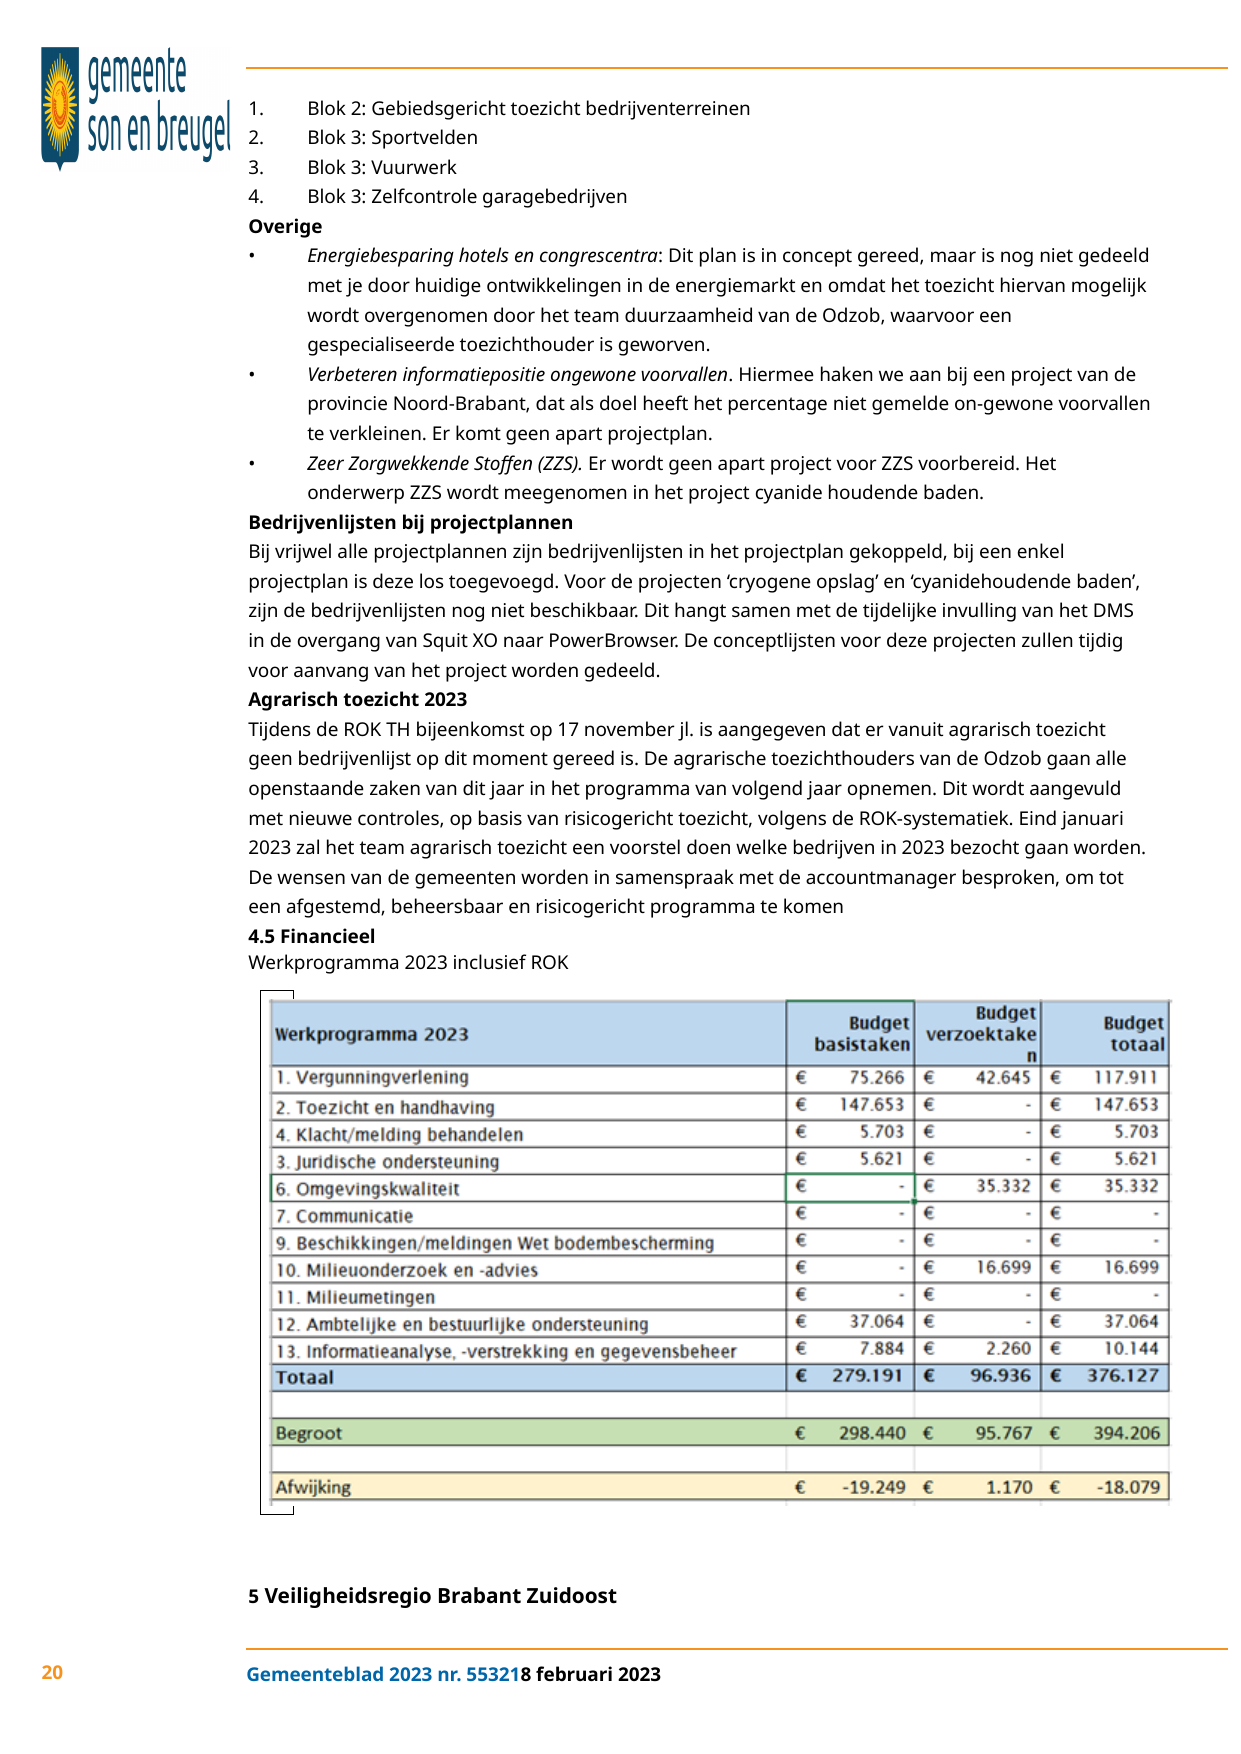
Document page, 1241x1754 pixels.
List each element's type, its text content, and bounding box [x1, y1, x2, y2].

list Blok 3: Zelfcontrole garagebedrijven [248, 183, 1152, 209]
list Blok 3: Vuurwerk [248, 154, 1152, 180]
text 5 Veiligheidsregio Brabant Zuidoost [248, 1581, 1152, 1610]
list Verbeteren informatiepositie ongewone voorvallen. Hiermee haken we aan bij een project van de provincie Noord-Brabant, dat als doel heeft het percentage niet gemelde on-gewone voorvallen te verkleinen. Er komt geen apart projectplan. [248, 361, 1152, 446]
text Bedrijvenlijsten bij projectplannen [248, 509, 1152, 535]
text Bij vrijwel alle projectplannen zijn bedrijvenlijsten in het projectplan gekoppeld, bij een enkel projectplan is deze los toegevoegd. Voor de projecten ‘cryogene opslag’ en ‘cyanidehoudende baden’, zijn de bedrijvenlijsten nog niet beschikbaar. Dit hangt samen met de tijdelijke invulling van het DMS in de overgang van Squit XO naar PowerBrowser. De conceptlijsten voor deze projecten zullen tijdig voor aanvang van het project worden gedeeld. [248, 538, 1152, 683]
picture [41, 47, 231, 172]
list Blok 3: Sportvelden [248, 124, 1152, 150]
picture [268, 999, 1173, 1506]
list Zeer Zorgwekkende Stoffen (ZZS). Er wordt geen apart project voor ZZS voorbereid. Het onderwerp ZZS wordt meegenomen in het project cyanide houdende baden. [248, 450, 1152, 505]
list Energiebesparing hotels en congrescentra: Dit plan is in concept gereed, maar is nog niet gedeeld met je door huidige ontwikkelingen in de energiemarkt en omdat het toezicht hiervan mogelijk wordt overgenomen door het team duurzaamheid van de Odzob, waarvoor een gespecialiseerde toezichthouder is geworven. [248, 243, 1152, 357]
list Blok 2: Gebiedsgericht toezicht bedrijventerreinen [248, 95, 1152, 121]
text Werkprogramma 2023 inclusief ROK [248, 949, 1152, 974]
text Tijdens de ROK TH bijeenkomst op 17 november jl. is aangegeven dat er vanuit agrarisch toezicht geen bedrijvenlijst op dit moment gereed is. De agrarische toezichthouders van de Odzob gaan alle openstaande zaken van dit jaar in het programma van volgend jaar opnemen. Dit wordt aangevuld met nieuwe controles, op basis van risicogericht toezicht, volgens de ROK-systematiek. Eind januari 2023 zal het team agrarisch toezicht een voorstel doen welke bedrijven in 2023 bezocht gaan worden. De wensen van de gemeenten worden in samenspraak met de accountmanager besproken, om tot een afgestemd, beheersbaar en risicogericht programma te komen [248, 716, 1152, 919]
text Overige [248, 213, 1152, 239]
text Agrarisch toezicht 2023 [248, 686, 1152, 712]
text 4.5 Financieel [248, 923, 1152, 949]
